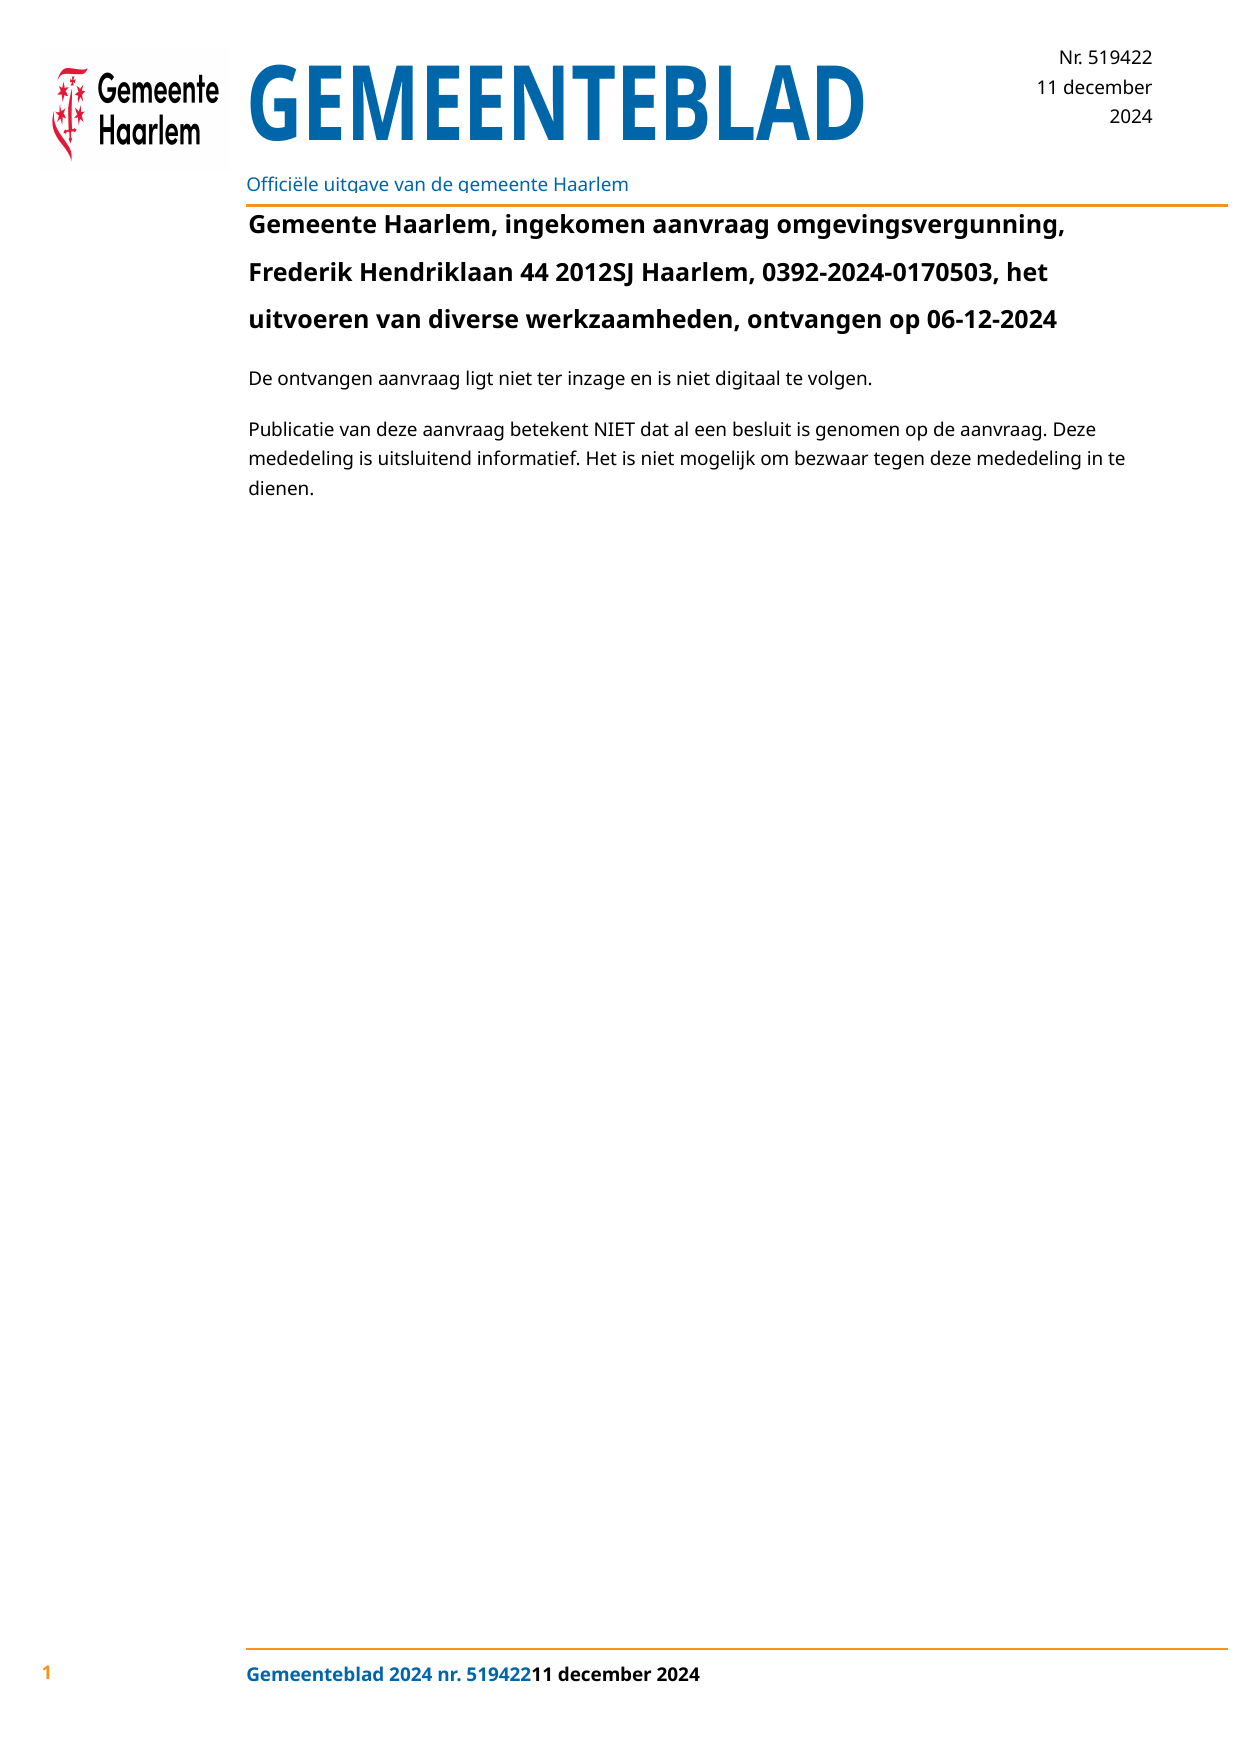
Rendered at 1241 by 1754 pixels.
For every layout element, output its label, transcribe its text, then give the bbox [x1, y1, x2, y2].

picture [41, 47, 231, 172]
text Gemeente Haarlem, ingekomen aanvraag omgevingsvergunning, Frederik Hendriklaan 44 2012SJ Haarlem, 0392-2024-0170503, het uitvoeren van diverse werkzaamheden, ontvangen op 06-12-2024 [248, 207, 1152, 336]
text Publicatie van deze aanvraag betekent NIET dat al een besluit is genomen op de aanvraag. Deze mededeling is uitsluitend informatief. Het is niet mogelijk om bezwaar tegen deze mededeling in te dienen. [248, 416, 1152, 501]
text De ontvangen aanvraag ligt niet ter inzage en is niet digitaal te volgen. [248, 366, 1152, 391]
